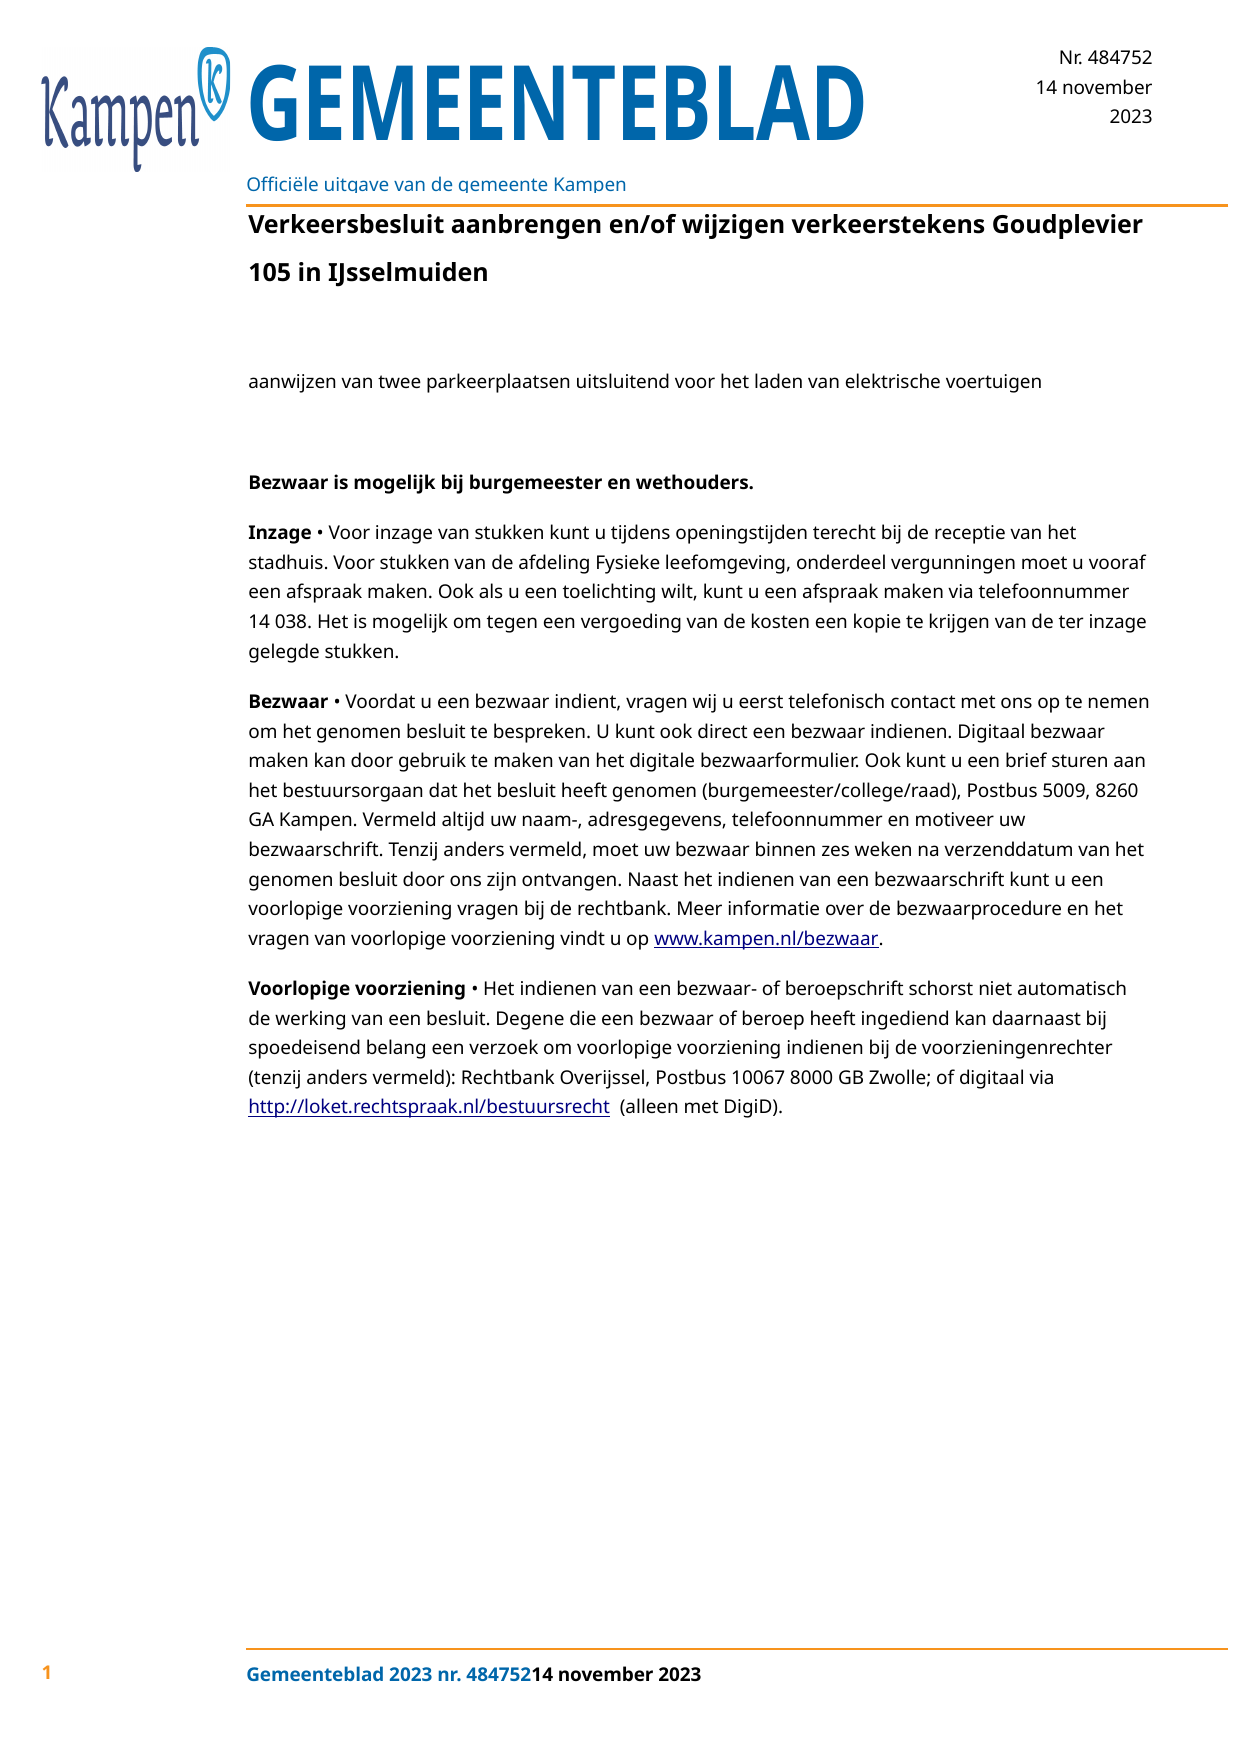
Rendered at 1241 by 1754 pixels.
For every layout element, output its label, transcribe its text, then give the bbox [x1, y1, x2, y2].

text Verkeersbesluit aanbrengen en/of wijzigen verkeerstekens Goudplevier 105 in IJsselmuiden [248, 207, 1152, 288]
text Bezwaar is mogelijk bij burgemeester en wethouders. [248, 469, 1152, 495]
text Bezwaar • Voordat u een bezwaar indient, vragen wij u eerst telefonisch contact met ons op te nemen om het genomen besluit te bespreken. U kunt ook direct een bezwaar indienen. Digitaal bezwaar maken kan door gebruik te maken van het digitale bezwaarformulier. Ook kunt u een brief sturen aan het bestuursorgaan dat het besluit heeft genomen (burgemeester/college/raad), Postbus 5009, 8260 GA Kampen. Vermeld altijd uw naam-, adresgegevens, telefoonnummer en motiveer uw bezwaarschrift. Tenzij anders vermeld, moet uw bezwaar binnen zes weken na verzenddatum van het genomen besluit door ons zijn ontvangen. Naast het indienen van een bezwaarschrift kunt u een voorlopige voorziening vragen bij de rechtbank. Meer informatie over de bezwaarprocedure en het vragen van voorlopige voorziening vindt u op www.kampen.nl/bezwaar. [248, 688, 1152, 951]
picture [41, 47, 231, 172]
text Inzage • Voor inzage van stukken kunt u tijdens openingstijden terecht bij de receptie van het stadhuis. Voor stukken van de afdeling Fysieke leefomgeving, onderdeel vergunningen moet u vooraf een afspraak maken. Ook als u een toelichting wilt, kunt u een afspraak maken via telefoonnummer 14 038. Het is mogelijk om tegen een vergoeding van de kosten een kopie te krijgen van de ter inzage gelegde stukken. [248, 519, 1152, 664]
text aanwijzen van twee parkeerplaatsen uitsluitend voor het laden van elektrische voertuigen [248, 368, 1152, 394]
text Voorlopige voorziening • Het indienen van een bezwaar- of beroepschrift schorst niet automatisch de werking van een besluit. Degene die een bezwaar of beroep heeft ingediend kan daarnaast bij spoedeisend belang een verzoek om voorlopige voorziening indienen bij de voorzieningenrechter (tenzij anders vermeld): Rechtbank Overijssel, Postbus 10067 8000 GB Zwolle; of digitaal via http://loket.rechtspraak.nl/bestuursrecht (alleen met DigiD). [248, 975, 1152, 1119]
